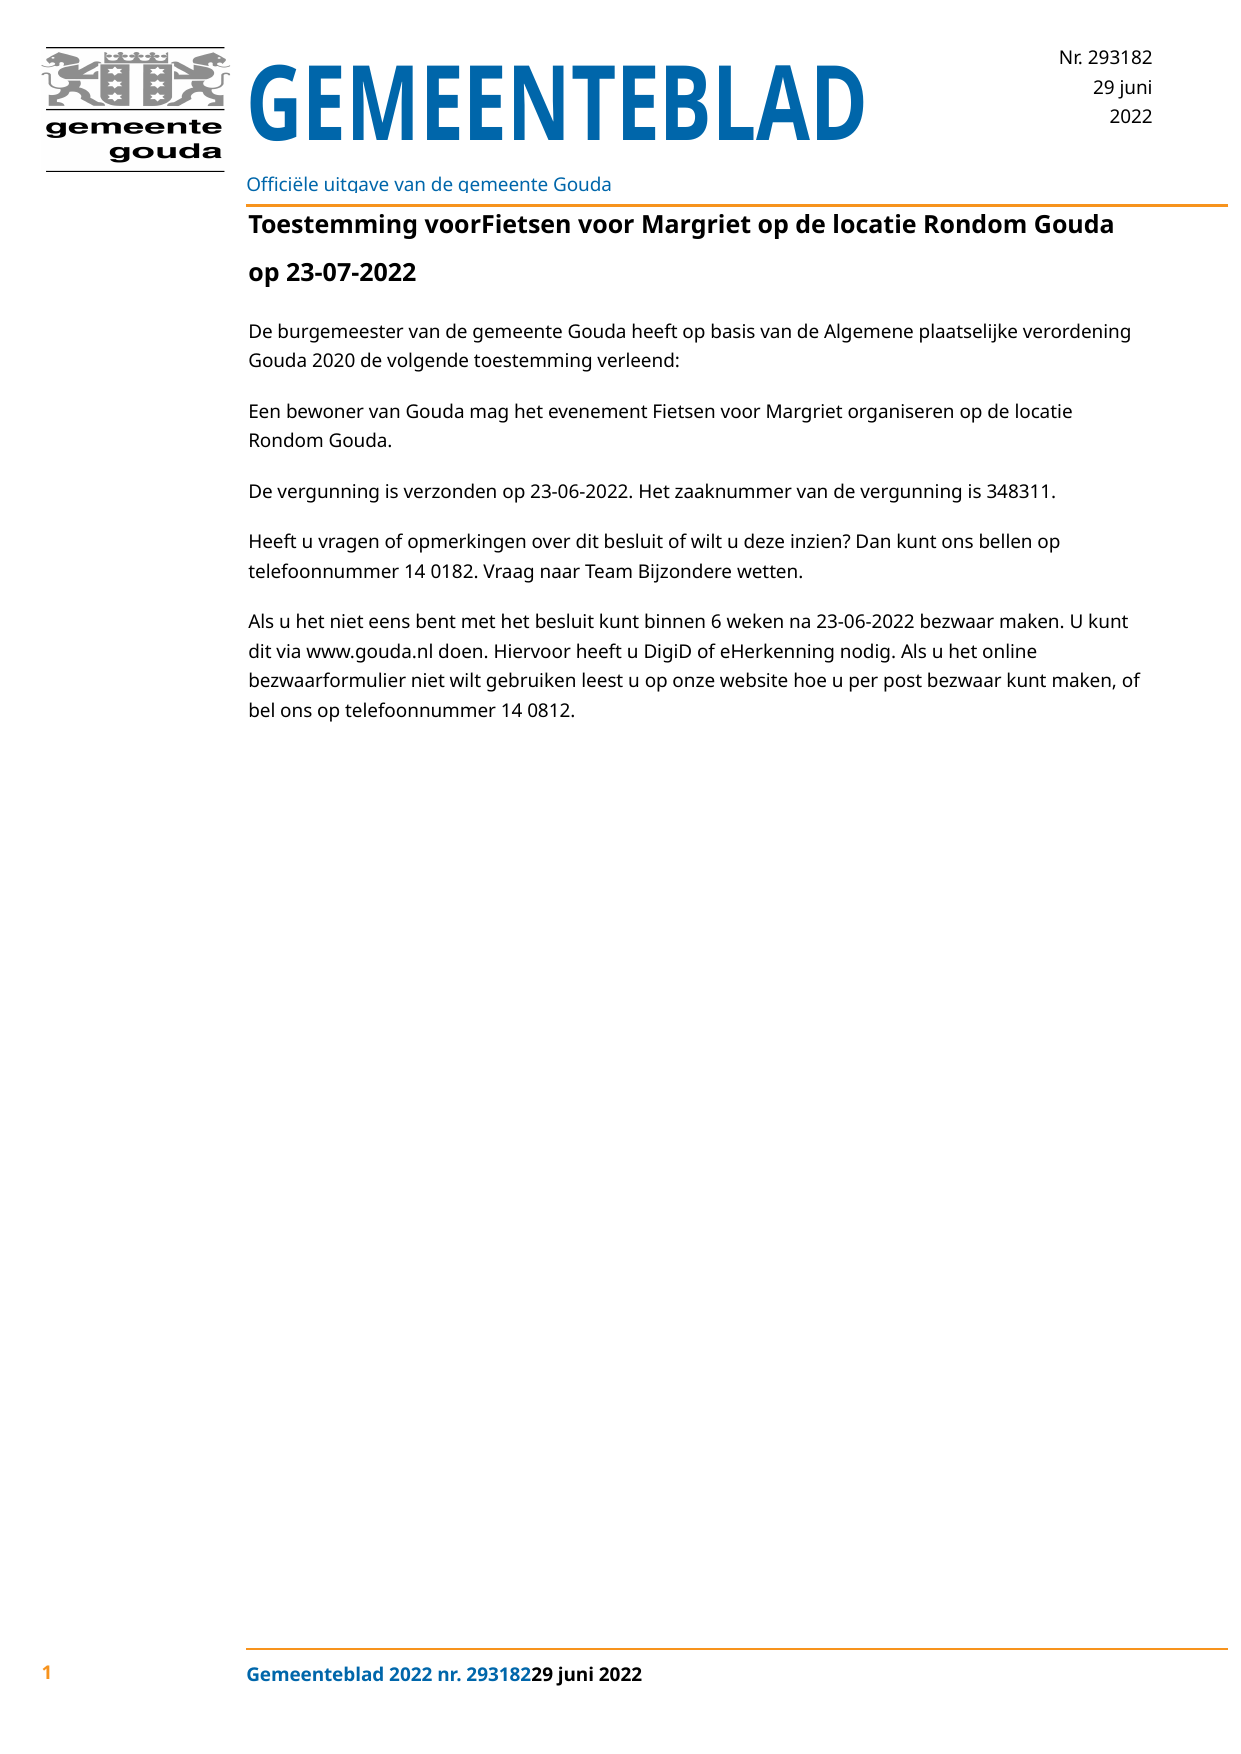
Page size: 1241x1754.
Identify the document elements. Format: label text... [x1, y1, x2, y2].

text Een bewoner van Gouda mag het evenement Fietsen voor Margriet organiseren op de locatie Rondom Gouda. [248, 398, 1152, 453]
text Heeft u vragen of opmerkingen over dit besluit of wilt u deze inzien? Dan kunt ons bellen op telefoonnummer 14 0182. Vraag naar Team Bijzondere wetten. [248, 528, 1152, 584]
picture [41, 47, 231, 172]
text De burgemeester van de gemeente Gouda heeft op basis van de Algemene plaatselijke verordening Gouda 2020 de volgende toestemming verleend: [248, 318, 1152, 373]
text De vergunning is verzonden op 23-06-2022. Het zaaknummer van de vergunning is 348311. [248, 478, 1152, 504]
text Als u het niet eens bent met het besluit kunt binnen 6 weken na 23-06-2022 bezwaar maken. U kunt dit via www.gouda.nl doen. Hiervoor heeft u DigiD of eHerkenning nodig. Als u het online bezwaarformulier niet wilt gebruiken leest u op onze website hoe u per post bezwaar kunt maken, of bel ons op telefoonnummer 14 0812. [248, 608, 1152, 723]
text Toestemming voorFietsen voor Margriet op de locatie Rondom Gouda op 23-07-2022 [248, 207, 1152, 288]
